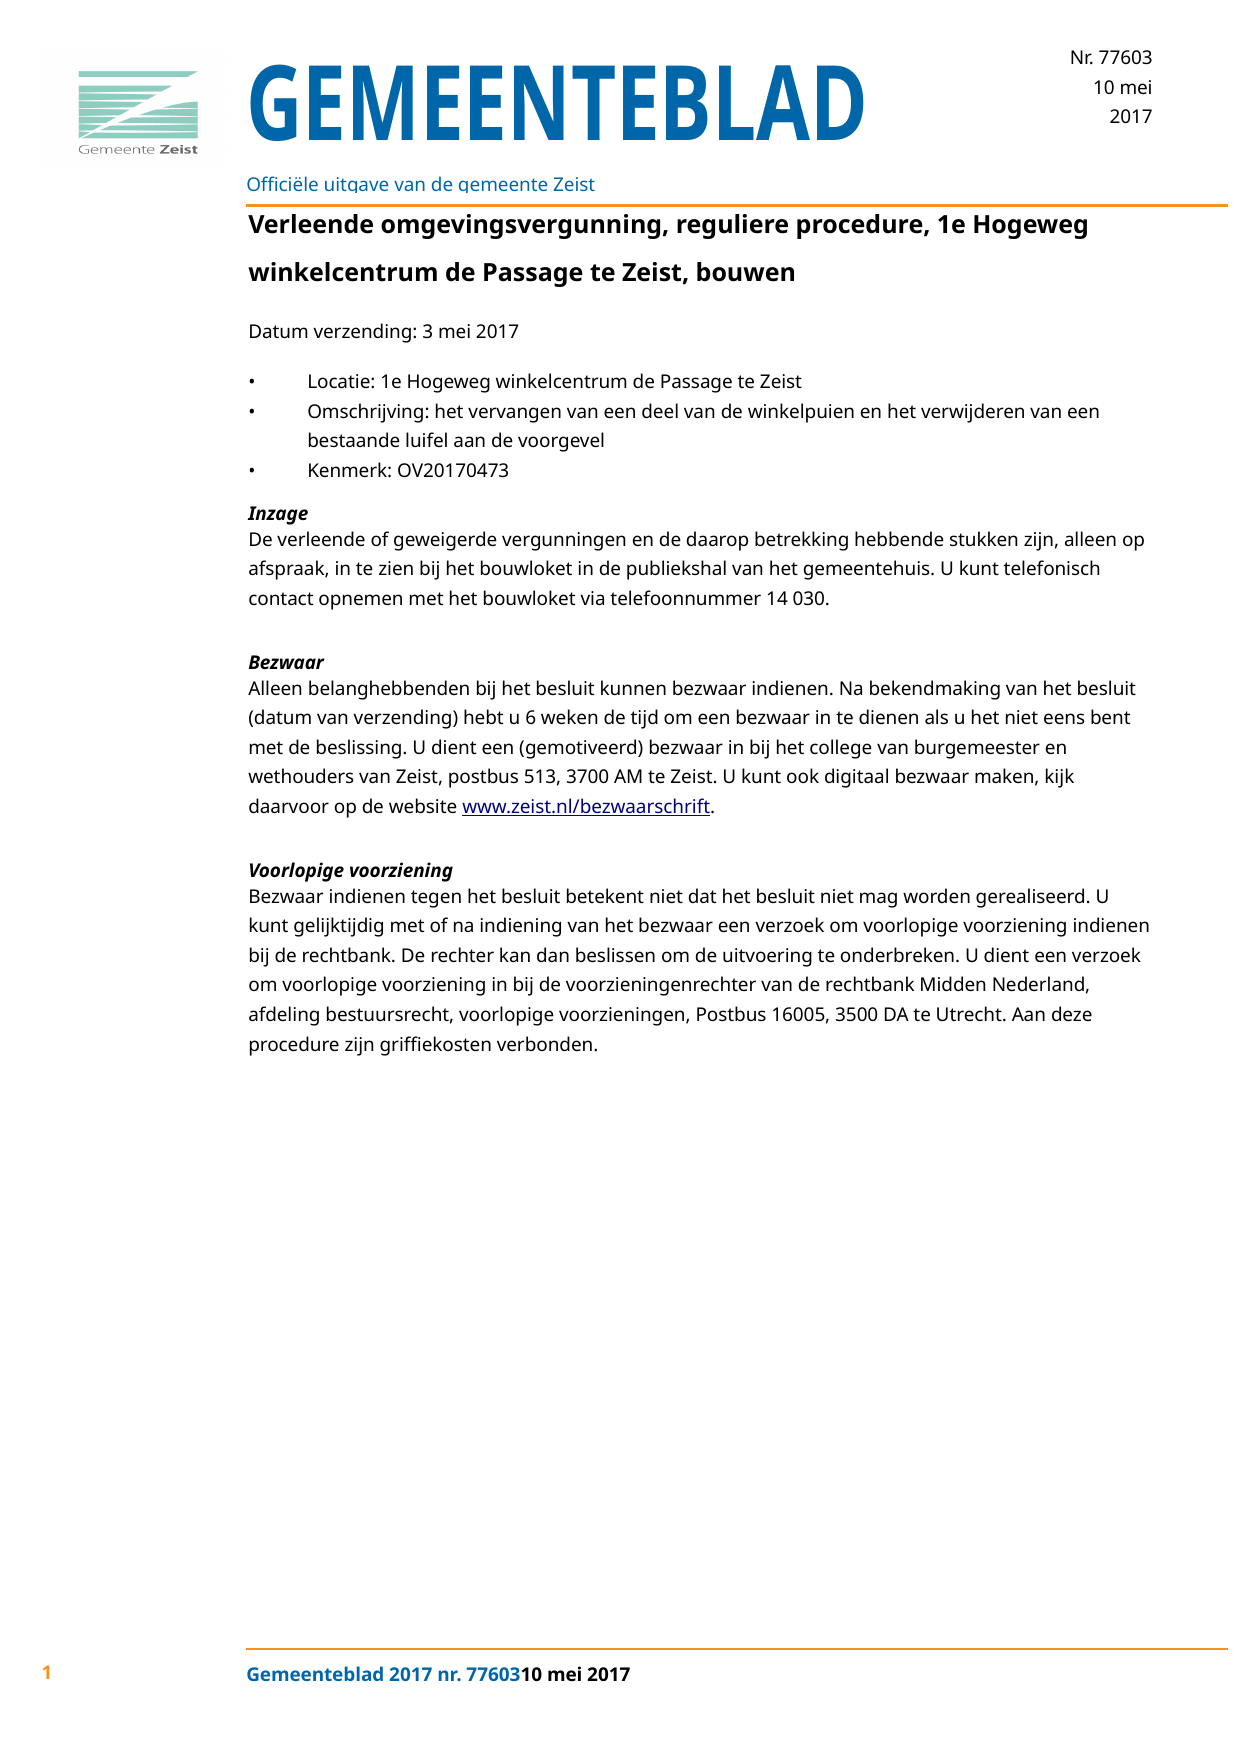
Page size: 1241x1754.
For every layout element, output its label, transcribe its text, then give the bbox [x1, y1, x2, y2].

list Kenmerk: OV20170473 [248, 457, 1152, 483]
text Bezwaar indienen tegen het besluit betekent niet dat het besluit niet mag worden gerealiseerd. U kunt gelijktijdig met of na indiening van het bezwaar een verzoek om voorlopige voorziening indienen bij de rechtbank. De rechter kan dan beslissen om de uitvoering te onderbreken. U dient een verzoek om voorlopige voorziening in bij de voorzieningenrechter van de rechtbank Midden Nederland, afdeling bestuursrecht, voorlopige voorzieningen, Postbus 16005, 3500 DA te Utrecht. Aan deze procedure zijn griffiekosten verbonden. [248, 883, 1152, 1056]
text Verleende omgevingsvergunning, reguliere procedure, 1e Hogeweg winkelcentrum de Passage te Zeist, bouwen [248, 207, 1152, 288]
text De verleende of geweigerde vergunningen en de daarop betrekking hebbende stukken zijn, alleen op afspraak, in te zien bij het bouwloket in de publiekshal van het gemeentehuis. U kunt telefonisch contact opnemen met het bouwloket via telefoonnummer 14 030. [248, 526, 1152, 611]
list Locatie: 1e Hogeweg winkelcentrum de Passage te Zeist [248, 368, 1152, 394]
text Voorlopige voorziening [248, 857, 1152, 883]
text Inzage [248, 500, 1152, 526]
text Bezwaar [248, 649, 1152, 675]
list Omschrijving: het vervangen van een deel van de winkelpuien en het verwijderen van een bestaande luifel aan de voorgevel [248, 398, 1152, 453]
text Datum verzending: 3 mei 2017 [248, 318, 1152, 344]
text Alleen belanghebbenden bij het besluit kunnen bezwaar indienen. Na bekendmaking van het besluit (datum van verzending) hebt u 6 weken de tijd om een bezwaar in te dienen als u het niet eens bent met de beslissing. U dient een (gemotiveerd) bezwaar in bij het college van burgemeester en wethouders van Zeist, postbus 513, 3700 AM te Zeist. U kunt ook digitaal bezwaar maken, kijk daarvoor op de website www.zeist.nl/bezwaarschrift. [248, 675, 1152, 819]
picture [41, 47, 231, 172]
